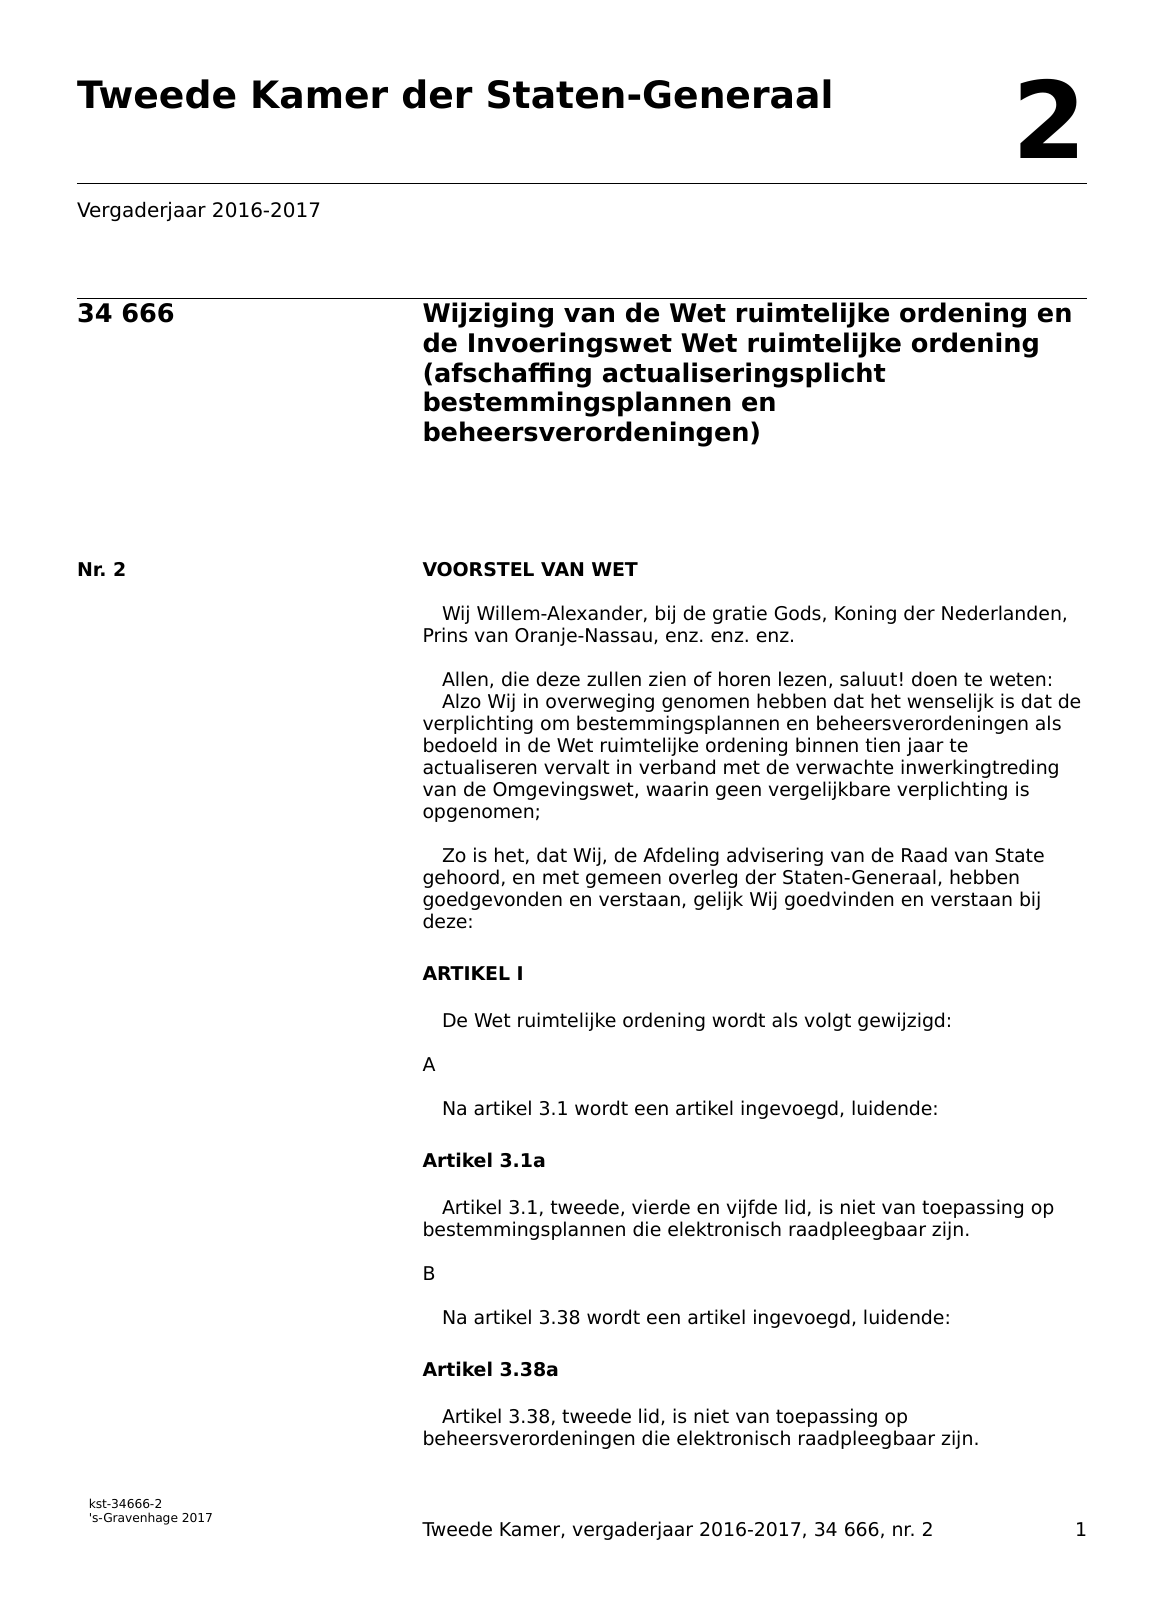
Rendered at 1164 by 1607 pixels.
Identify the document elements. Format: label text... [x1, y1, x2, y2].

subtitle ARTIKEL I [422, 963, 1087, 985]
text Na artikel 3.1 wordt een artikel ingevoegd, luidende: [422, 1098, 1087, 1120]
text Artikel 3.38, tweede lid, is niet van toepassing op beheersverordeningen die elektronisch raadpleegbaar zijn. [422, 1406, 1087, 1450]
text De Wet ruimtelijke ordening wordt als volgt gewijzigd: [422, 1010, 1087, 1032]
text B [422, 1263, 1087, 1285]
subtitle Artikel 3.1a [422, 1150, 1087, 1172]
subtitle Artikel 3.38a [422, 1359, 1087, 1381]
text Wij Willem-Alexander, bij de gratie Gods, Koning der Nederlanden, Prins van Oranje-Nassau, enz. enz. enz. [422, 603, 1087, 647]
text Alzo Wij in overweging genomen hebben dat het wenselijk is dat de verplichting om bestemmingsplannen en beheersverordeningen als bedoeld in de Wet ruimtelijke ordening binnen tien jaar te actualiseren vervalt in verband met de verwachte inwerkingtreding van de Omgevingswet, waarin geen vergelijkbare verplichting is opgenomen; [422, 691, 1087, 823]
text 's-Gravenhage 2017 [88, 1511, 323, 1525]
text Zo is het, dat Wij, de Afdeling advisering van de Raad van State gehoord, en met gemeen overleg der Staten-Generaal, hebben goedgevonden en verstaan, gelijk Wij goedvinden en verstaan bij deze: [422, 845, 1087, 933]
table_header Tweede Kamer der Staten-Generaal [77, 59, 886, 183]
table_header 2 [886, 59, 1087, 183]
text Artikel 3.1, tweede, vierde en vijfde lid, is niet van toepassing op bestemmingsplannen die elektronisch raadpleegbaar zijn. [422, 1197, 1087, 1241]
text A [422, 1054, 1087, 1076]
text Allen, die deze zullen zien of horen lezen, saluut! doen te weten: [422, 669, 1087, 691]
subtitle 34 666 Wijziging van de Wet ruimtelijke ordening en de Invoeringswet Wet ruimtelijke ordening (afschaffing actualiseringsplicht bestemmingsplannen en beheersverordeningen) [77, 299, 1087, 447]
table_cell Vergaderjaar 2016-2017 [77, 184, 1087, 298]
subtitle Nr. 2 VOORSTEL VAN WET [77, 558, 1087, 580]
text kst-34666-2 [88, 1497, 323, 1511]
text Na artikel 3.38 wordt een artikel ingevoegd, luidende: [422, 1307, 1087, 1329]
